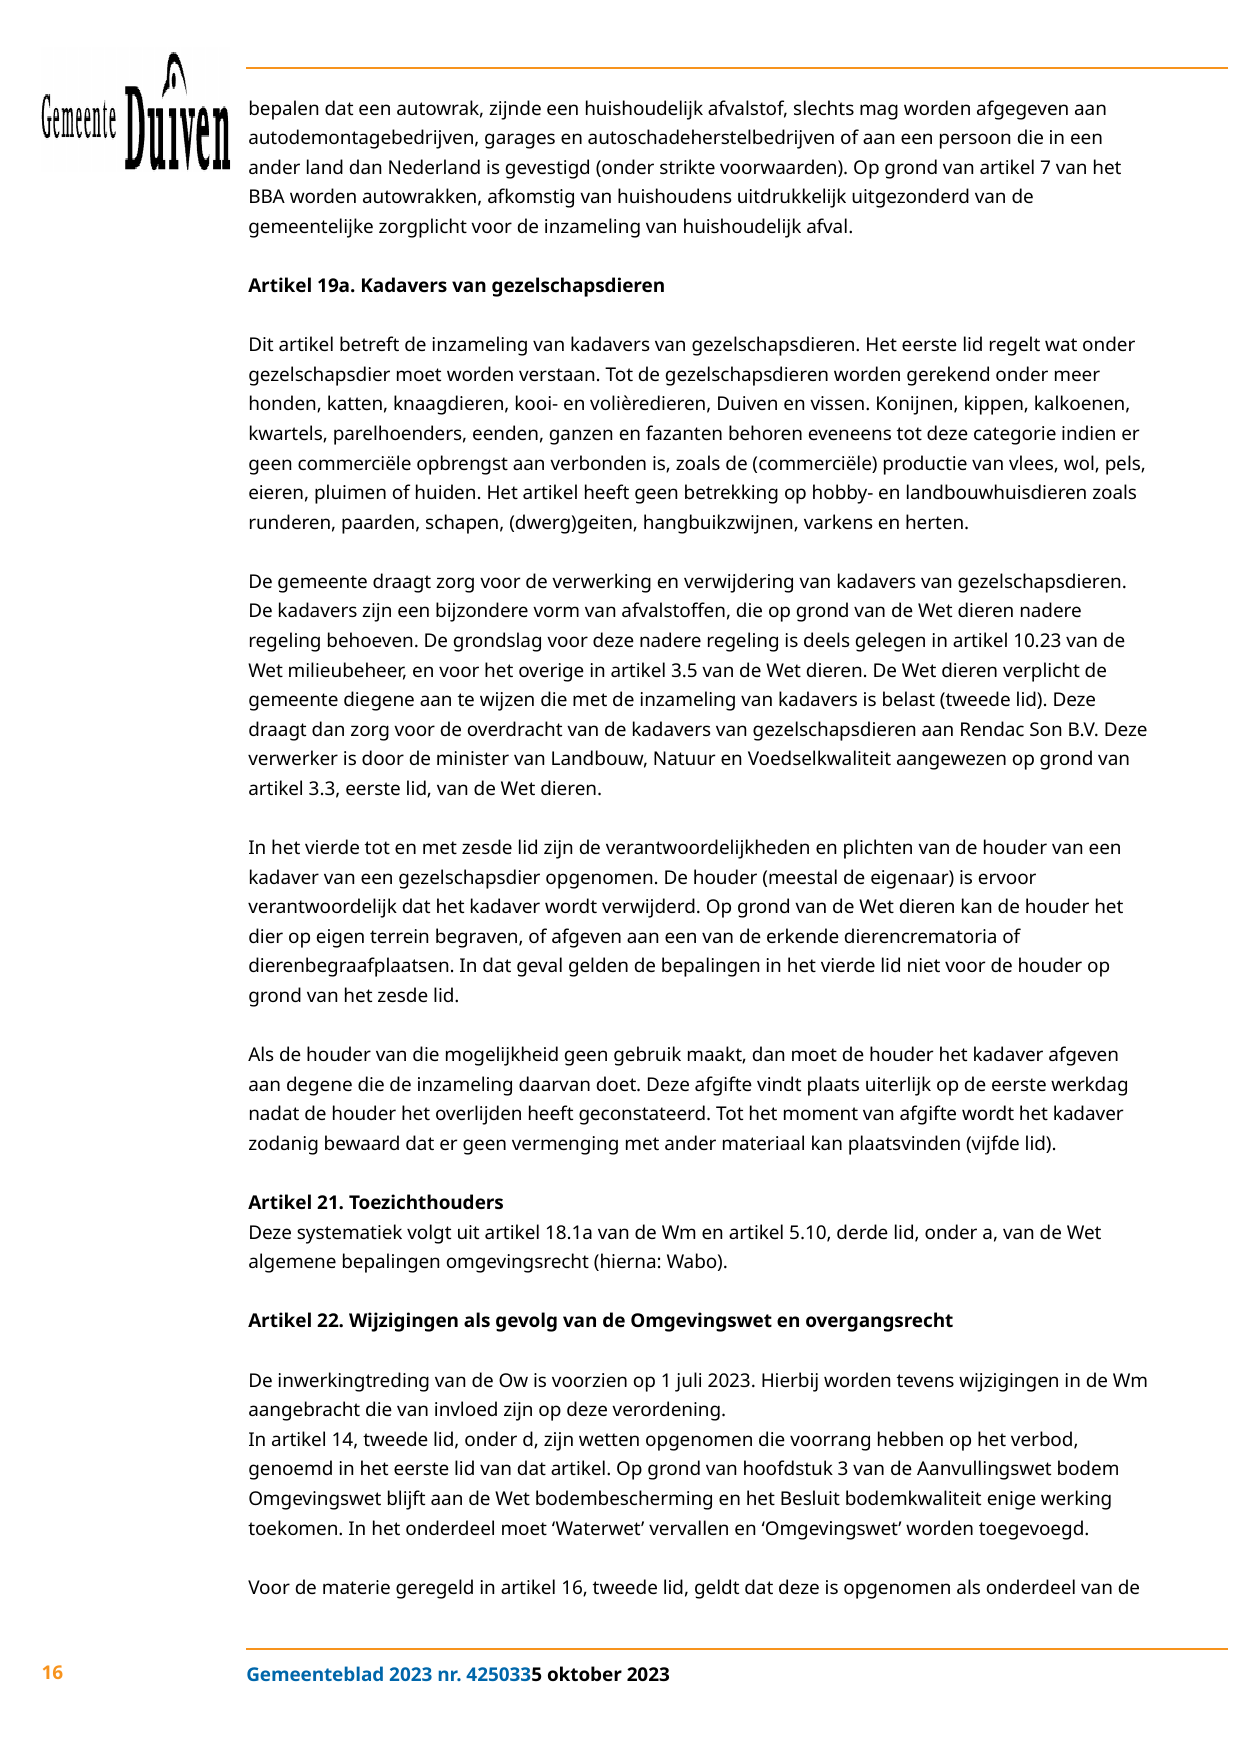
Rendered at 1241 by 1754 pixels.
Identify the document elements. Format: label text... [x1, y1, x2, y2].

text bepalen dat een autowrak, zijnde een huishoudelijk afvalstof, slechts mag worden afgegeven aan autodemontagebedrijven, garages en autoschadeherstelbedrijven of aan een persoon die in een ander land dan Nederland is gevestigd (onder strikte voorwaarden). Op grond van artikel 7 van het BBA worden autowrakken, afkomstig van huishoudens uitdrukkelijk uitgezonderd van de gemeentelijke zorgplicht voor de inzameling van huishoudelijk afval. [248, 95, 1152, 239]
text Voor de materie geregeld in artikel 16, tweede lid, geldt dat deze is opgenomen als onderdeel van de [248, 1574, 1152, 1600]
text Als de houder van die mogelijkheid geen gebruik maakt, dan moet de houder het kadaver afgeven aan degene die de inzameling daarvan doet. Deze afgifte vindt plaats uiterlijk op de eerste werkdag nadat de houder het overlijden heeft geconstateerd. Tot het moment van afgifte wordt het kadaver zodanig bewaard dat er geen vermenging met ander materiaal kan plaatsvinden (vijfde lid). [248, 1041, 1152, 1156]
text Artikel 21. Toezichthouders [248, 1189, 1152, 1215]
text Dit artikel betreft de inzameling van kadavers van gezelschapsdieren. Het eerste lid regelt wat onder gezelschapsdier moet worden verstaan. Tot de gezelschapsdieren worden gerekend onder meer honden, katten, knaagdieren, kooi- en volièredieren, Duiven en vissen. Konijnen, kippen, kalkoenen, kwartels, parelhoenders, eenden, ganzen en fazanten behoren eveneens tot deze categorie indien er geen commerciële opbrengst aan verbonden is, zoals de (commerciële) productie van vlees, wol, pels, eieren, pluimen of huiden. Het artikel heeft geen betrekking op hobby- en landbouwhuisdieren zoals runderen, paarden, schapen, (dwerg)geiten, hangbuikzwijnen, varkens en herten. [248, 331, 1152, 535]
picture [41, 47, 231, 172]
text De gemeente draagt zorg voor de verwerking en verwijdering van kadavers van gezelschapsdieren. De kadavers zijn een bijzondere vorm van afvalstoffen, die op grond van de Wet dieren nadere regeling behoeven. De grondslag voor deze nadere regeling is deels gelegen in artikel 10.23 van de Wet milieubeheer, en voor het overige in artikel 3.5 van de Wet dieren. De Wet dieren verplicht de gemeente diegene aan te wijzen die met de inzameling van kadavers is belast (tweede lid). Deze draagt dan zorg voor de overdracht van de kadavers van gezelschapsdieren aan Rendac Son B.V. Deze verwerker is door de minister van Landbouw, Natuur en Voedselkwaliteit aangewezen op grond van artikel 3.3, eerste lid, van de Wet dieren. [248, 568, 1152, 801]
text In het vierde tot en met zesde lid zijn de verantwoordelijkheden en plichten van de houder van een kadaver van een gezelschapsdier opgenomen. De houder (meestal de eigenaar) is ervoor verantwoordelijk dat het kadaver wordt verwijderd. Op grond van de Wet dieren kan de houder het dier op eigen terrein begraven, of afgeven aan een van de erkende dierencrematoria of dierenbegraafplaatsen. In dat geval gelden de bepalingen in het vierde lid niet voor de houder op grond van het zesde lid. [248, 834, 1152, 1008]
text Artikel 19a. Kadavers van gezelschapsdieren [248, 272, 1152, 298]
text Artikel 22. Wijzigingen als gevolg van de Omgevingswet en overgangsrecht [248, 1308, 1152, 1333]
text Deze systematiek volgt uit artikel 18.1a van de Wm en artikel 5.10, derde lid, onder a, van de Wet algemene bepalingen omgevingsrecht (hierna: Wabo). [248, 1219, 1152, 1274]
text In artikel 14, tweede lid, onder d, zijn wetten opgenomen die voorrang hebben op het verbod, genoemd in het eerste lid van dat artikel. Op grond van hoofdstuk 3 van de Aanvullingswet bodem Omgevingswet blijft aan de Wet bodembescherming en het Besluit bodemkwaliteit enige werking toekomen. In het onderdeel moet ‘Waterwet’ vervallen en ‘Omgevingswet’ worden toegevoegd. [248, 1426, 1152, 1541]
text De inwerkingtreding van de Ow is voorzien op 1 juli 2023. Hierbij worden tevens wijzigingen in de Wm aangebracht die van invloed zijn op deze verordening. [248, 1367, 1152, 1422]
